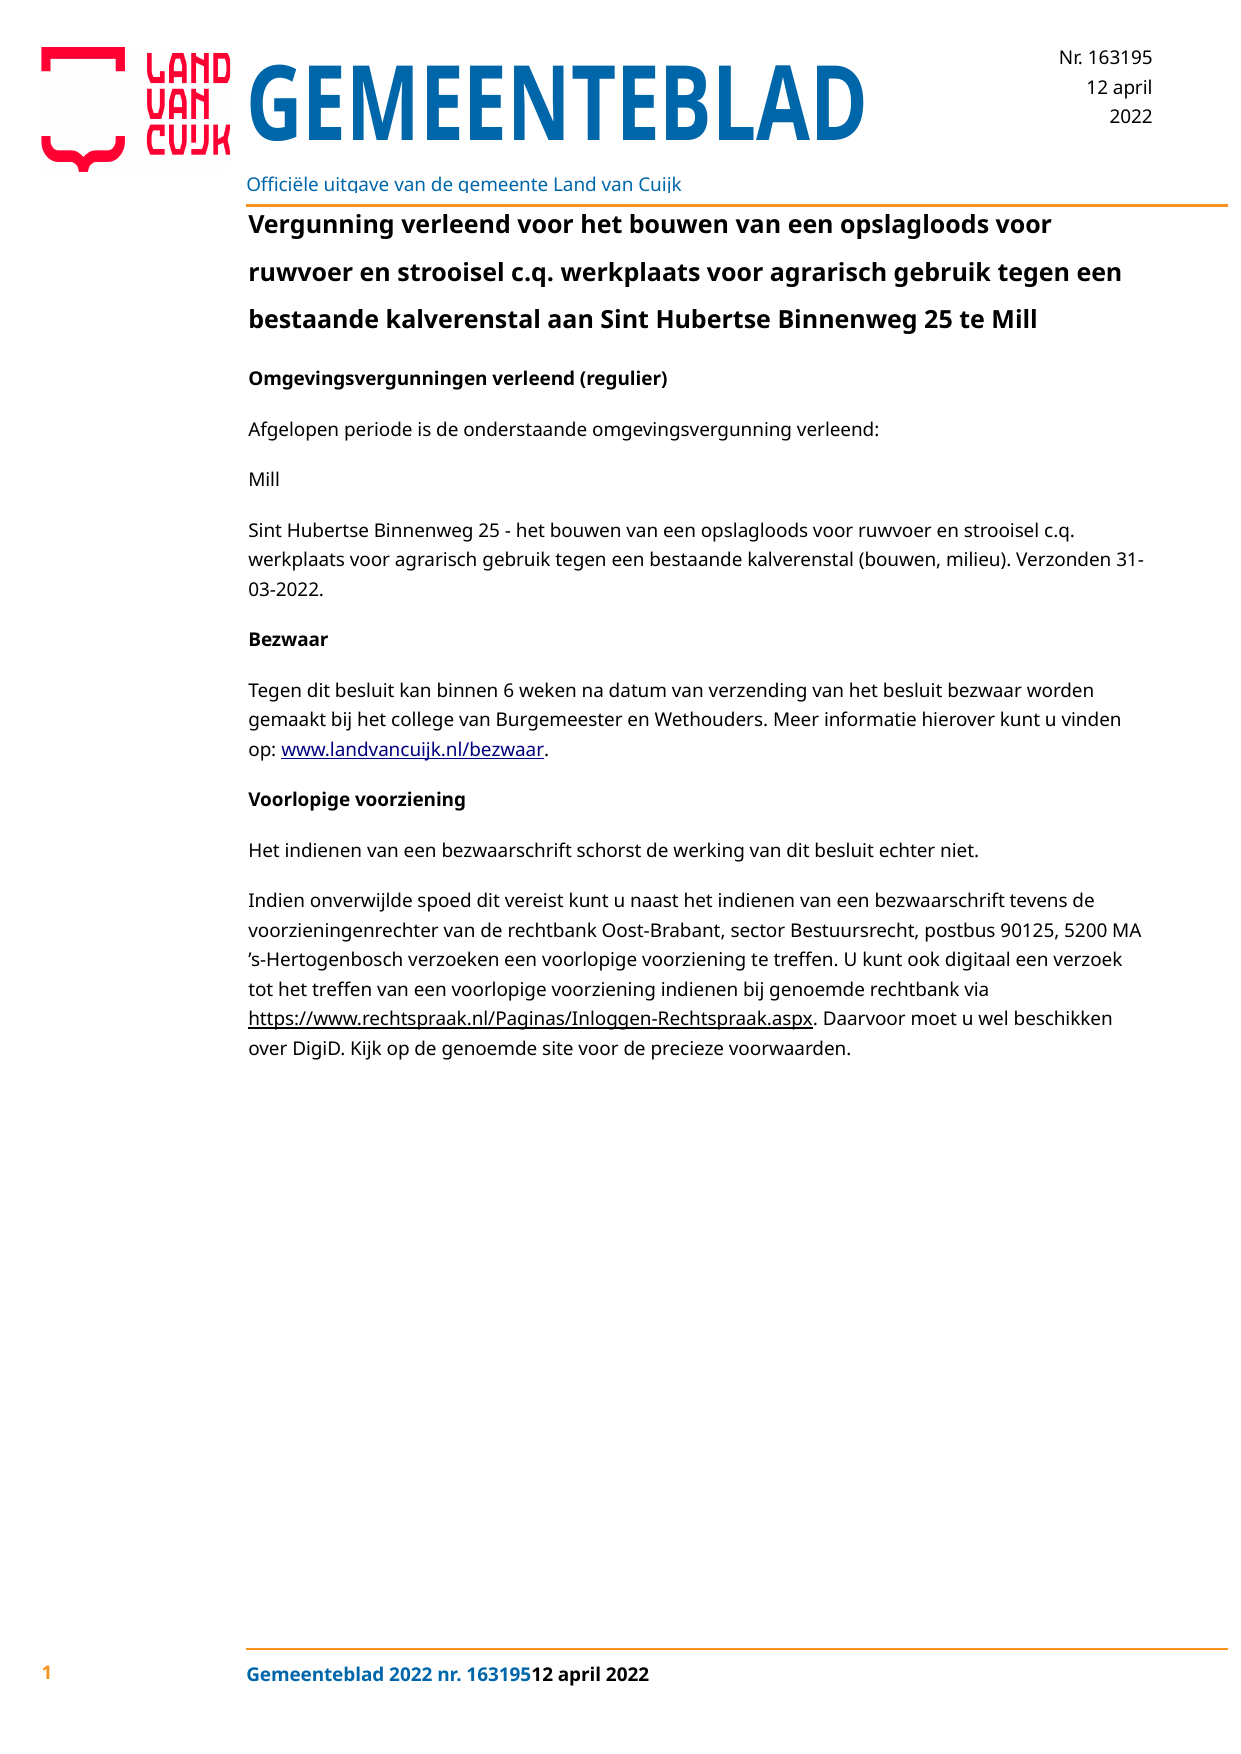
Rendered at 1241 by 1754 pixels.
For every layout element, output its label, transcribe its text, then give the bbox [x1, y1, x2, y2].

text Tegen dit besluit kan binnen 6 weken na datum van verzending van het besluit bezwaar worden gemaakt bij het college van Burgemeester en Wethouders. Meer informatie hierover kunt u vinden op: www.landvancuijk.nl/bezwaar. [248, 677, 1152, 762]
text Vergunning verleend voor het bouwen van een opslagloods voor ruwvoer en strooisel c.q. werkplaats voor agrarisch gebruik tegen een bestaande kalverenstal aan Sint Hubertse Binnenweg 25 te Mill [248, 207, 1152, 336]
text Mill [248, 466, 1152, 492]
text Indien onverwijlde spoed dit vereist kunt u naast het indienen van een bezwaarschrift tevens de voorzieningenrechter van de rechtbank Oost-Brabant, sector Bestuursrecht, postbus 90125, 5200 MA ’s-Hertogenbosch verzoeken een voorlopige voorziening te treffen. U kunt ook digitaal een verzoek tot het treffen van een voorlopige voorziening indienen bij genoemde rechtbank via https://www.rechtspraak.nl/Paginas/Inloggen-Rechtspraak.aspx. Daarvoor moet u wel beschikken over DigiD. Kijk op de genoemde site voor de precieze voorwaarden. [248, 887, 1152, 1061]
text Bezwaar [248, 626, 1152, 652]
text Sint Hubertse Binnenweg 25 - het bouwen van een opslagloods voor ruwvoer en strooisel c.q. werkplaats voor agrarisch gebruik tegen een bestaande kalverenstal (bouwen, milieu). Verzonden 31-03-2022. [248, 517, 1152, 602]
text Afgelopen periode is de onderstaande omgevingsvergunning verleend: [248, 416, 1152, 442]
picture [41, 47, 231, 172]
text Voorlopige voorziening [248, 786, 1152, 812]
text Het indienen van een bezwaarschrift schorst de werking van dit besluit echter niet. [248, 837, 1152, 862]
text Omgevingsvergunningen verleend (regulier) [248, 366, 1152, 391]
